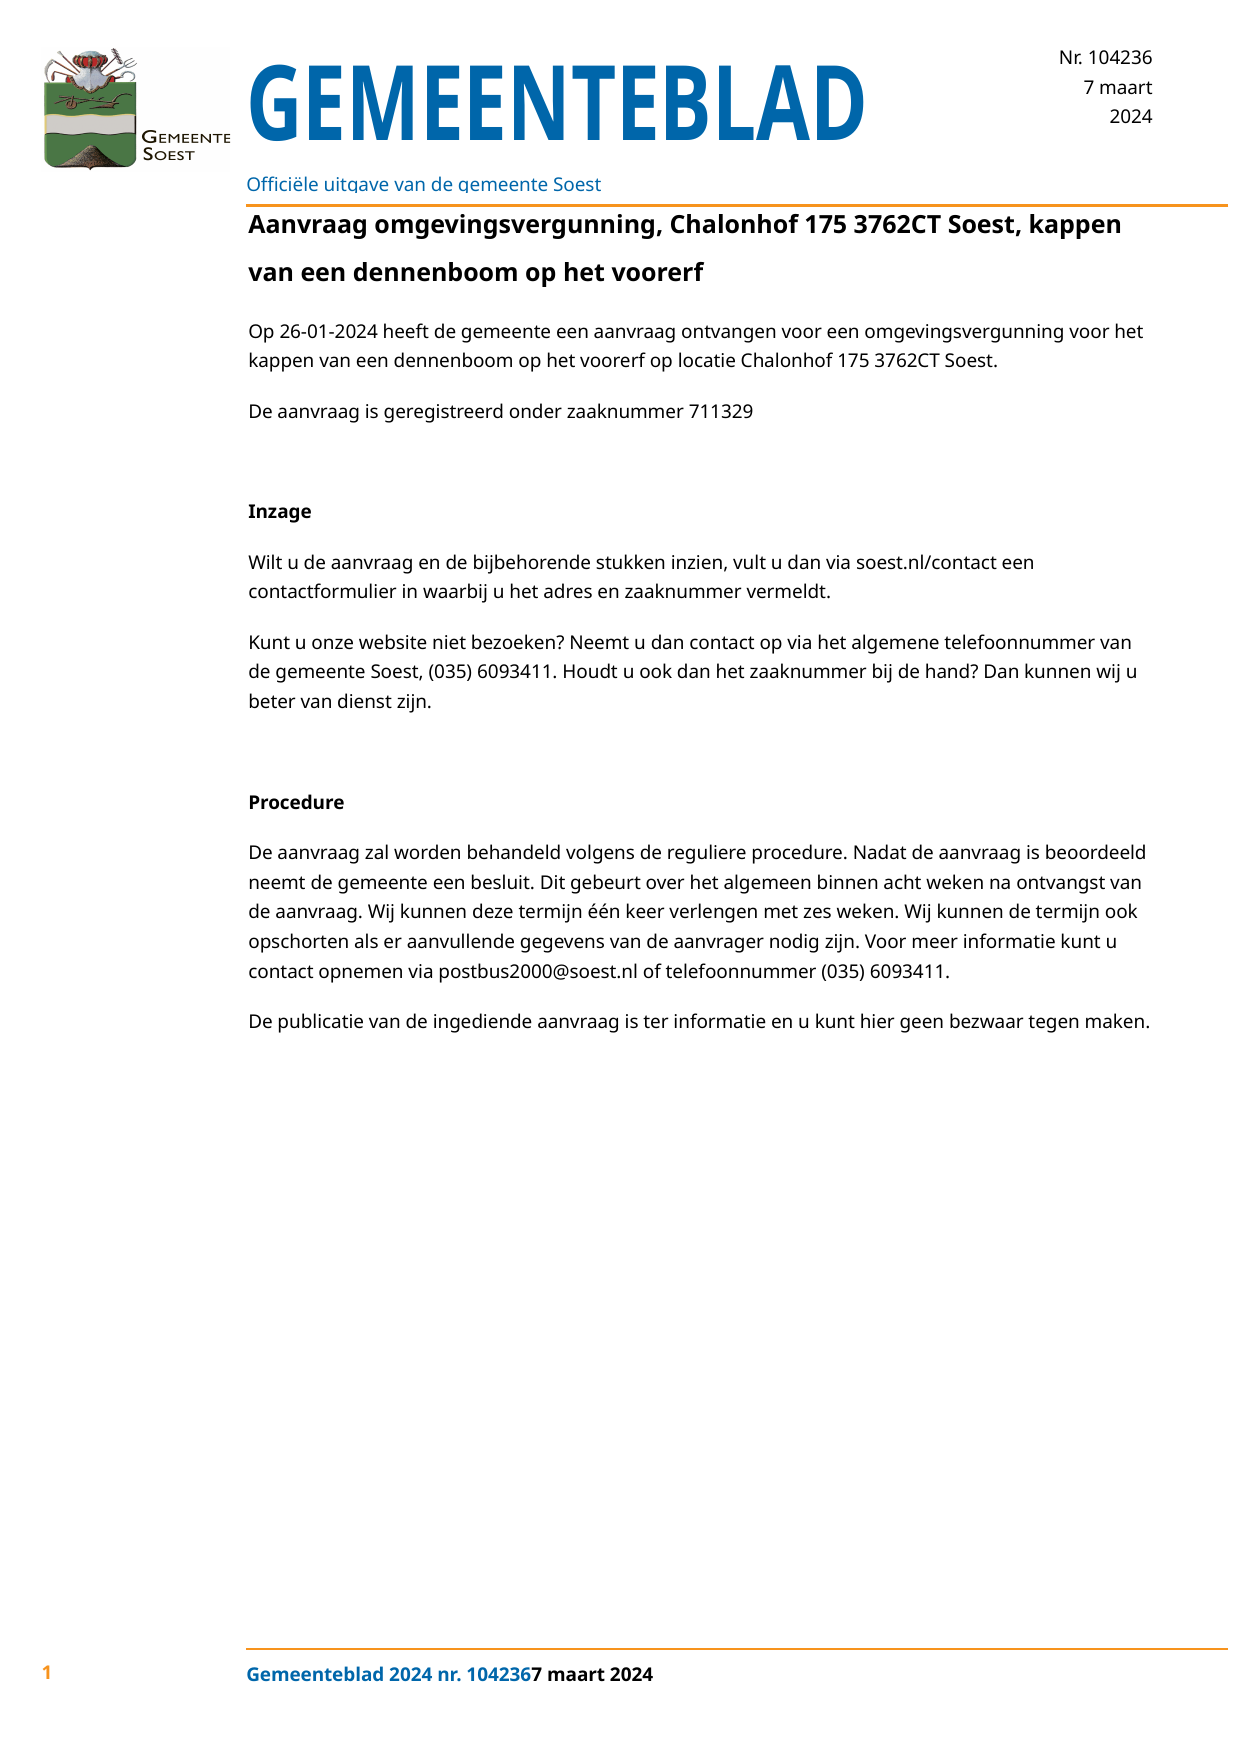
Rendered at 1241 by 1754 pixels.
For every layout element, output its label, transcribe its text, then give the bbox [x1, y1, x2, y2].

text Aanvraag omgevingsvergunning, Chalonhof 175 3762CT Soest, kappen van een dennenboom op het voorerf [248, 207, 1152, 288]
text Procedure [248, 789, 1152, 815]
text Op 26-01-2024 heeft de gemeente een aanvraag ontvangen voor een omgevingsvergunning voor het kappen van een dennenboom op het voorerf op locatie Chalonhof 175 3762CT Soest. [248, 318, 1152, 373]
text Wilt u de aanvraag en de bijbehorende stukken inzien, vult u dan via soest.nl/contact een contactformulier in waarbij u het adres en zaaknummer vermeldt. [248, 549, 1152, 604]
text De aanvraag is geregistreerd onder zaaknummer 711329 [248, 398, 1152, 424]
text Inzage [248, 499, 1152, 524]
text De aanvraag zal worden behandeld volgens de reguliere procedure. Nadat de aanvraag is beoordeeld neemt de gemeente een besluit. Dit gebeurt over het algemeen binnen acht weken na ontvangst van de aanvraag. Wij kunnen deze termijn één keer verlengen met zes weken. Wij kunnen de termijn ook opschorten als er aanvullende gegevens van de aanvrager nodig zijn. Voor meer informatie kunt u contact opnemen via postbus2000@soest.nl of telefoonnummer (035) 6093411. [248, 839, 1152, 984]
picture [41, 47, 231, 172]
text De publicatie van de ingediende aanvraag is ter informatie en u kunt hier geen bezwaar tegen maken. [248, 1008, 1152, 1034]
text Kunt u onze website niet bezoeken? Neemt u dan contact op via het algemene telefoonnummer van de gemeente Soest, (035) 6093411. Houdt u ook dan het zaaknummer bij de hand? Dan kunnen wij u beter van dienst zijn. [248, 629, 1152, 714]
